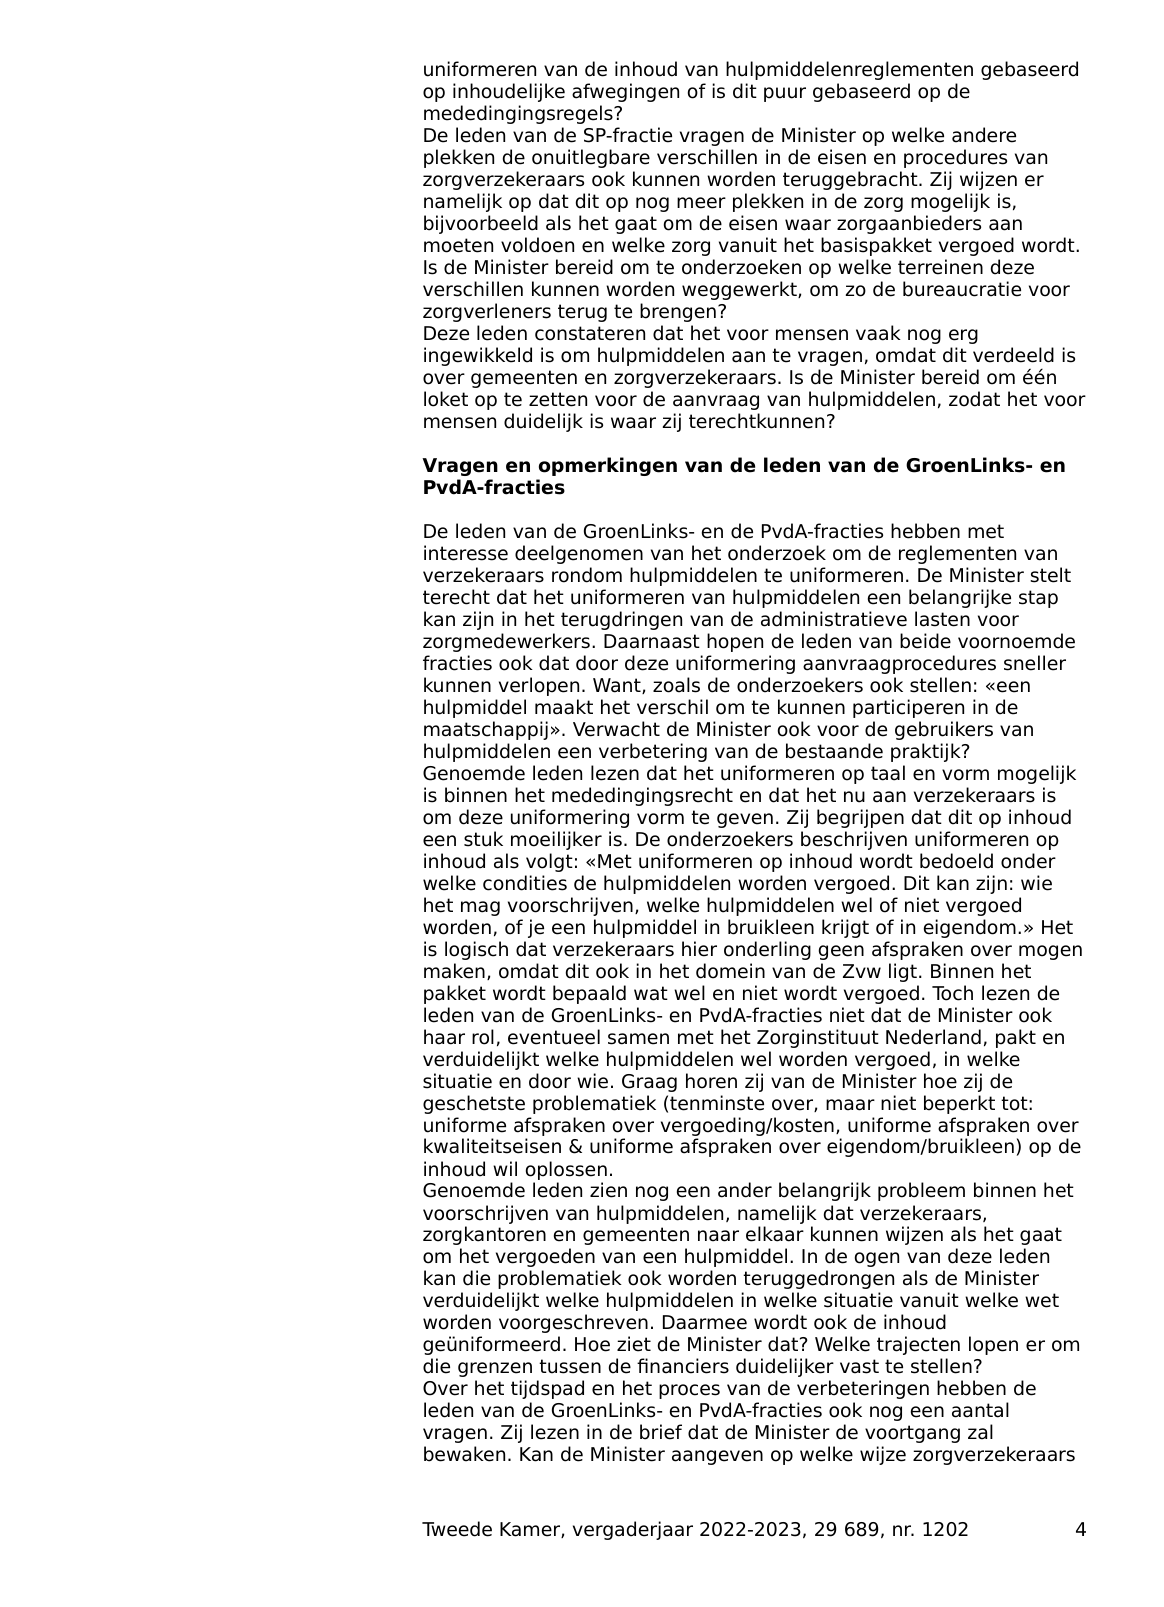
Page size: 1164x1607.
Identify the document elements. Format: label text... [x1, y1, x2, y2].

text Genoemde leden lezen dat het uniformeren op taal en vorm mogelijk is binnen het mededingingsrecht en dat het nu aan verzekeraars is om deze uniformering vorm te geven. Zij begrijpen dat dit op inhoud een stuk moeilijker is. De onderzoekers beschrijven uniformeren op inhoud als volgt: «Met uniformeren op inhoud wordt bedoeld onder welke condities de hulpmiddelen worden vergoed. Dit kan zijn: wie het mag voorschrijven, welke hulpmiddelen wel of niet vergoed worden, of je een hulpmiddel in bruikleen krijgt of in eigendom.» Het is logisch dat verzekeraars hier onderling geen afspraken over mogen maken, omdat dit ook in het domein van de Zvw ligt. Binnen het pakket wordt bepaald wat wel en niet wordt vergoed. Toch lezen de leden van de GroenLinks- en PvdA-fracties niet dat de Minister ook haar rol, eventueel samen met het Zorginstituut Nederland, pakt en verduidelijkt welke hulpmiddelen wel worden vergoed, in welke situatie en door wie. Graag horen zij van de Minister hoe zij de geschetste problematiek (tenminste over, maar niet beperkt tot: uniforme afspraken over vergoeding/kosten, uniforme afspraken over kwaliteitseisen & uniforme afspraken over eigendom/bruikleen) op de inhoud wil oplossen. [422, 763, 1087, 1180]
text De leden van de GroenLinks- en de PvdA-fracties hebben met interesse deelgenomen van het onderzoek om de reglementen van verzekeraars rondom hulpmiddelen te uniformeren. De Minister stelt terecht dat het uniformeren van hulpmiddelen een belangrijke stap kan zijn in het terugdringen van de administratieve lasten voor zorgmedewerkers. Daarnaast hopen de leden van beide voornoemde fracties ook dat door deze uniformering aanvraagprocedures sneller kunnen verlopen. Want, zoals de onderzoekers ook stellen: «een hulpmiddel maakt het verschil om te kunnen participeren in de maatschappij». Verwacht de Minister ook voor de gebruikers van hulpmiddelen een verbetering van de bestaande praktijk? [422, 521, 1087, 763]
text Deze leden constateren dat het voor mensen vaak nog erg ingewikkeld is om hulpmiddelen aan te vragen, omdat dit verdeeld is over gemeenten en zorgverzekeraars. Is de Minister bereid om één loket op te zetten voor de aanvraag van hulpmiddelen, zodat het voor mensen duidelijk is waar zij terechtkunnen? [422, 323, 1087, 433]
text uniformeren van de inhoud van hulpmiddelenreglementen gebaseerd op inhoudelijke afwegingen of is dit puur gebaseerd op de mededingingsregels? [422, 59, 1087, 125]
text Genoemde leden zien nog een ander belangrijk probleem binnen het voorschrijven van hulpmiddelen, namelijk dat verzekeraars, zorgkantoren en gemeenten naar elkaar kunnen wijzen als het gaat om het vergoeden van een hulpmiddel. In de ogen van deze leden kan die problematiek ook worden teruggedrongen als de Minister verduidelijkt welke hulpmiddelen in welke situatie vanuit welke wet worden voorgeschreven. Daarmee wordt ook de inhoud geüniformeerd. Hoe ziet de Minister dat? Welke trajecten lopen er om die grenzen tussen de financiers duidelijker vast te stellen? [422, 1180, 1087, 1378]
subtitle Vragen en opmerkingen van de leden van de GroenLinks- en PvdA-fracties [422, 455, 1087, 499]
text De leden van de SP-fractie vragen de Minister op welke andere plekken de onuitlegbare verschillen in de eisen en procedures van zorgverzekeraars ook kunnen worden teruggebracht. Zij wijzen er namelijk op dat dit op nog meer plekken in de zorg mogelijk is, bijvoorbeeld als het gaat om de eisen waar zorgaanbieders aan moeten voldoen en welke zorg vanuit het basispakket vergoed wordt. Is de Minister bereid om te onderzoeken op welke terreinen deze verschillen kunnen worden weggewerkt, om zo de bureaucratie voor zorgverleners terug te brengen? [422, 125, 1087, 323]
text Over het tijdspad en het proces van de verbeteringen hebben de leden van de GroenLinks- en PvdA-fracties ook nog een aantal vragen. Zij lezen in de brief dat de Minister de voortgang zal bewaken. Kan de Minister aangeven op welke wijze zorgverzekeraars [422, 1378, 1087, 1466]
